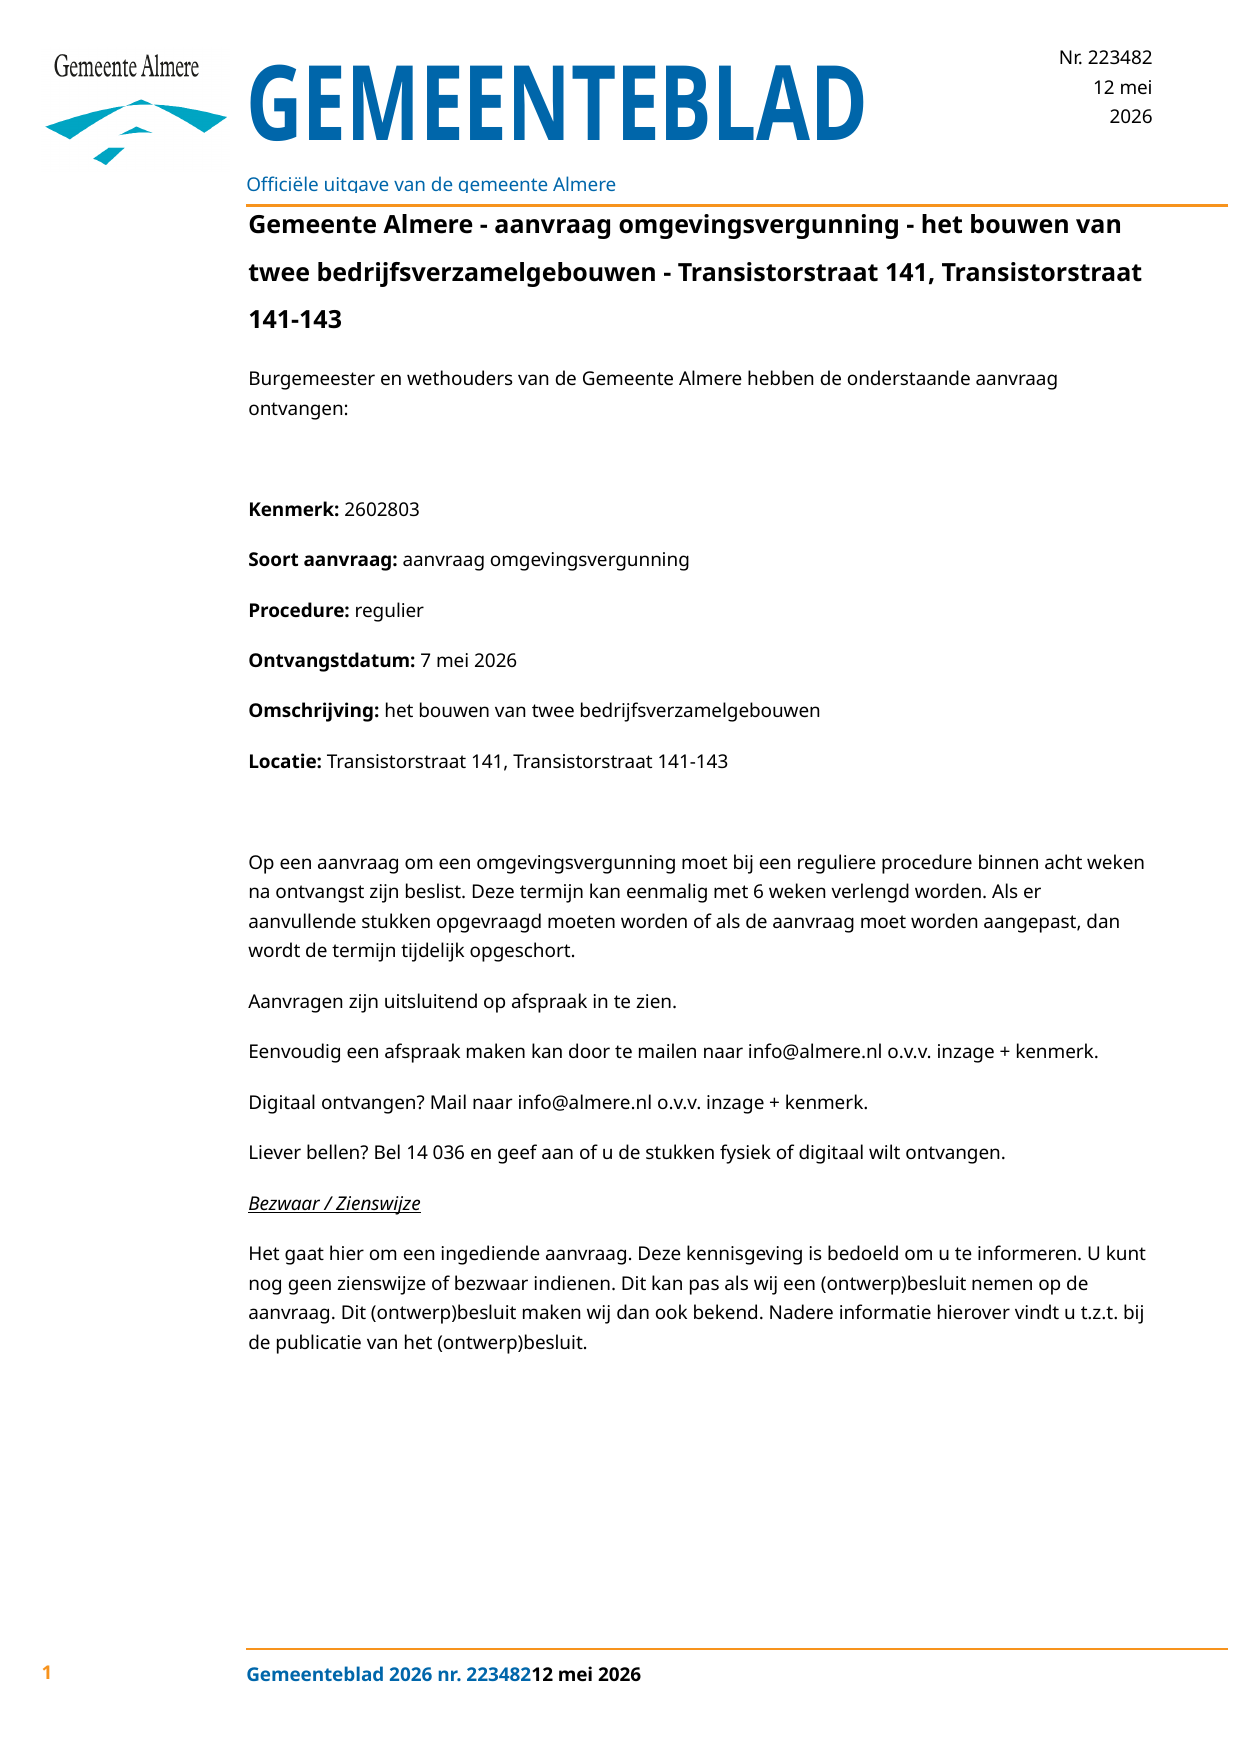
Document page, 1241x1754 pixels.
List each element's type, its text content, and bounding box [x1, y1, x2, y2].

text Omschrijving: het bouwen van twee bedrijfsverzamelgebouwen [248, 698, 1152, 723]
text Bezwaar / Zienswijze [248, 1190, 1152, 1215]
text Gemeente Almere - aanvraag omgevingsvergunning - het bouwen van twee bedrijfsverzamelgebouwen - Transistorstraat 141, Transistorstraat 141-143 [248, 207, 1152, 336]
text Aanvragen zijn uitsluitend op afspraak in te zien. [248, 988, 1152, 1014]
text Ontvangstdatum: 7 mei 2026 [248, 647, 1152, 673]
text Digitaal ontvangen? Mail naar info@almere.nl o.v.v. inzage + kenmerk. [248, 1089, 1152, 1114]
text Locatie: Transistorstraat 141, Transistorstraat 141-143 [248, 748, 1152, 774]
text Kenmerk: 2602803 [248, 496, 1152, 522]
picture [41, 47, 231, 172]
text Soort aanvraag: aanvraag omgevingsvergunning [248, 546, 1152, 572]
text Eenvoudig een afspraak maken kan door te mailen naar info@almere.nl o.v.v. inzage + kenmerk. [248, 1038, 1152, 1064]
text Liever bellen? Bel 14 036 en geef aan of u de stukken fysiek of digitaal wilt ontvangen. [248, 1139, 1152, 1165]
text Het gaat hier om een ingediende aanvraag. Deze kennisgeving is bedoeld om u te informeren. U kunt nog geen zienswijze of bezwaar indienen. Dit kan pas als wij een (ontwerp)besluit nemen op de aanvraag. Dit (ontwerp)besluit maken wij dan ook bekend. Nadere informatie hierover vindt u t.z.t. bij de publicatie van het (ontwerp)besluit. [248, 1240, 1152, 1354]
text Burgemeester en wethouders van de Gemeente Almere hebben de onderstaande aanvraag ontvangen: [248, 366, 1152, 421]
text Procedure: regulier [248, 597, 1152, 622]
text Op een aanvraag om een omgevingsvergunning moet bij een reguliere procedure binnen acht weken na ontvangst zijn beslist. Deze termijn kan eenmalig met 6 weken verlengd worden. Als er aanvullende stukken opgevraagd moeten worden of als de aanvraag moet worden aangepast, dan wordt de termijn tijdelijk opgeschort. [248, 849, 1152, 963]
